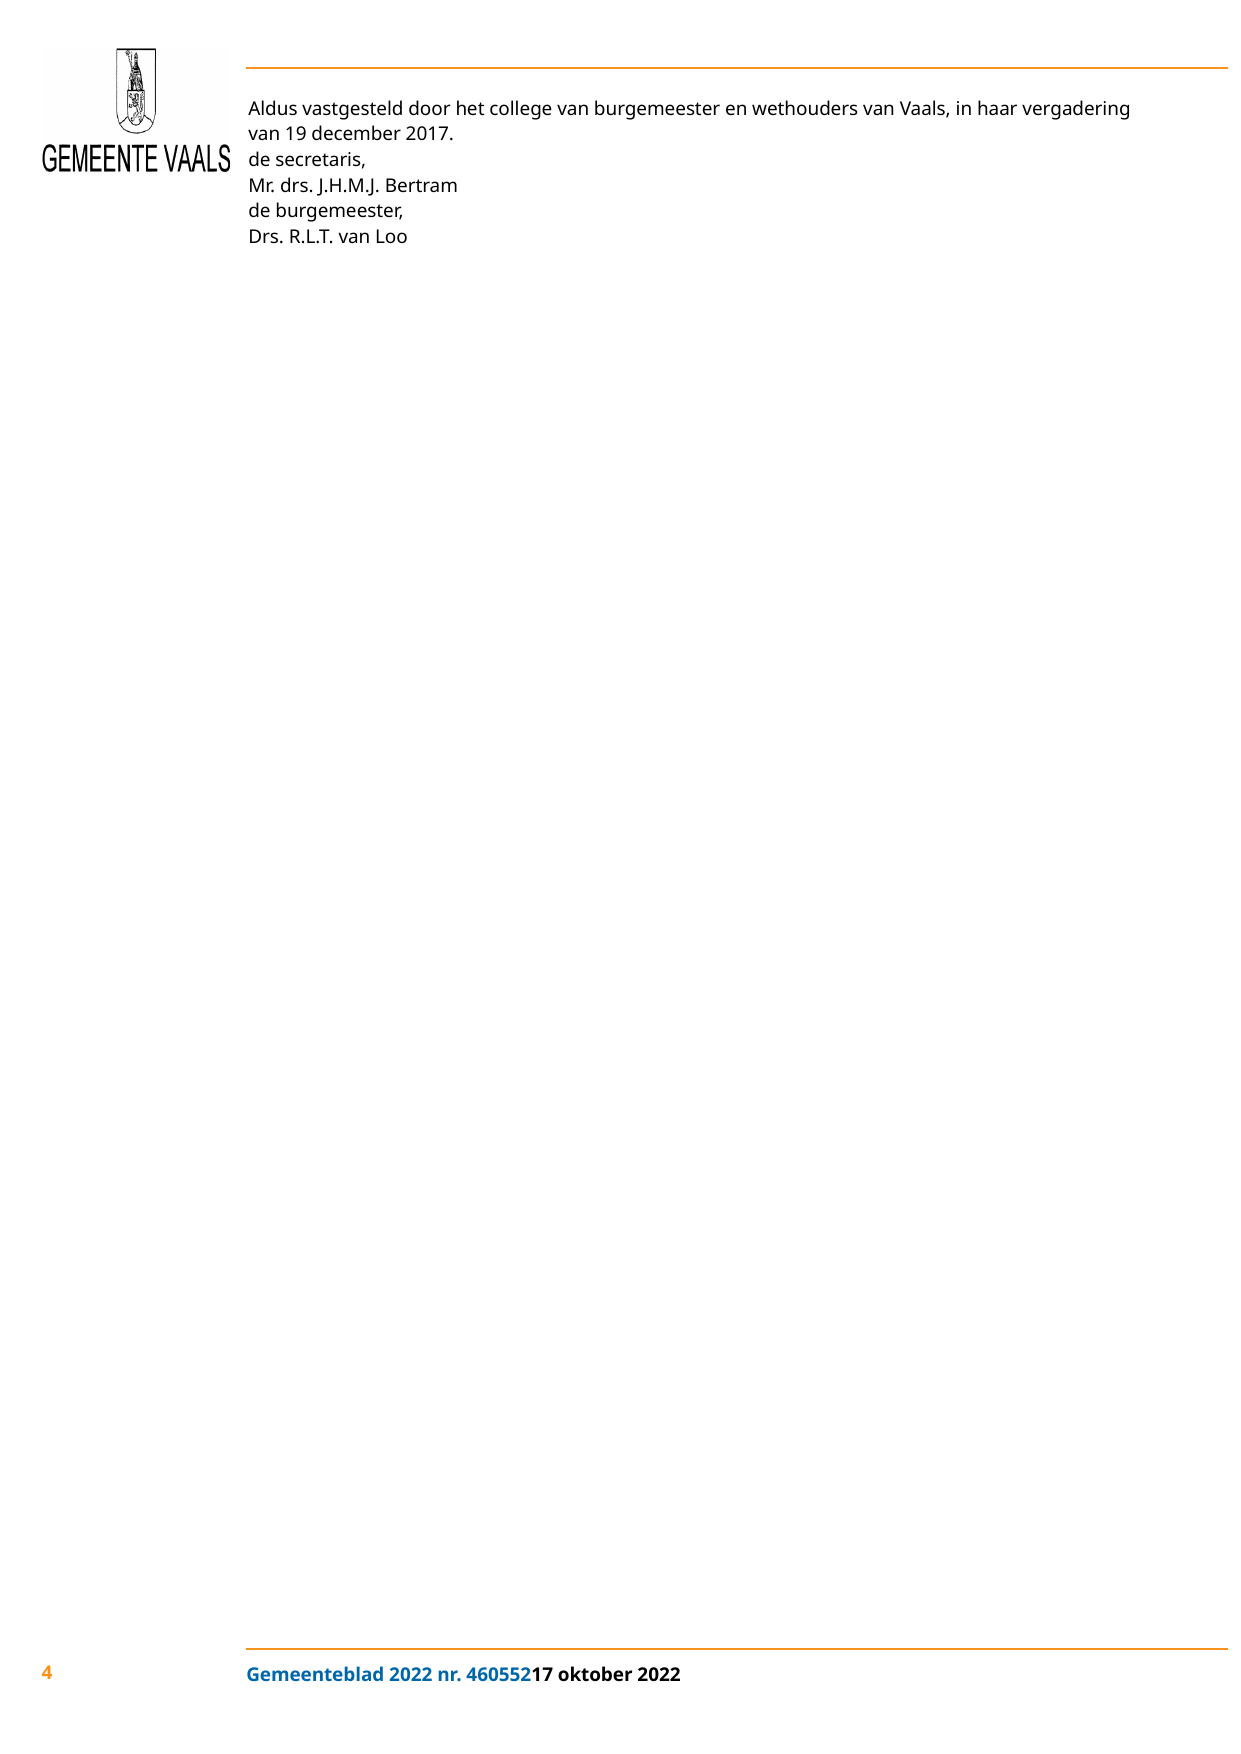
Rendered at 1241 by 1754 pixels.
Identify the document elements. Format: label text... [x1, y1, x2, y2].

text de burgemeester, [248, 198, 1152, 223]
text Mr. drs. J.H.M.J. Bertram [248, 172, 1152, 198]
text Drs. R.L.T. van Loo [248, 223, 1152, 249]
text Aldus vastgesteld door het college van burgemeester en wethouders van Vaals, in haar vergadering van 19 december 2017. [248, 95, 1152, 146]
picture [41, 47, 231, 172]
text de secretaris, [248, 146, 1152, 172]
